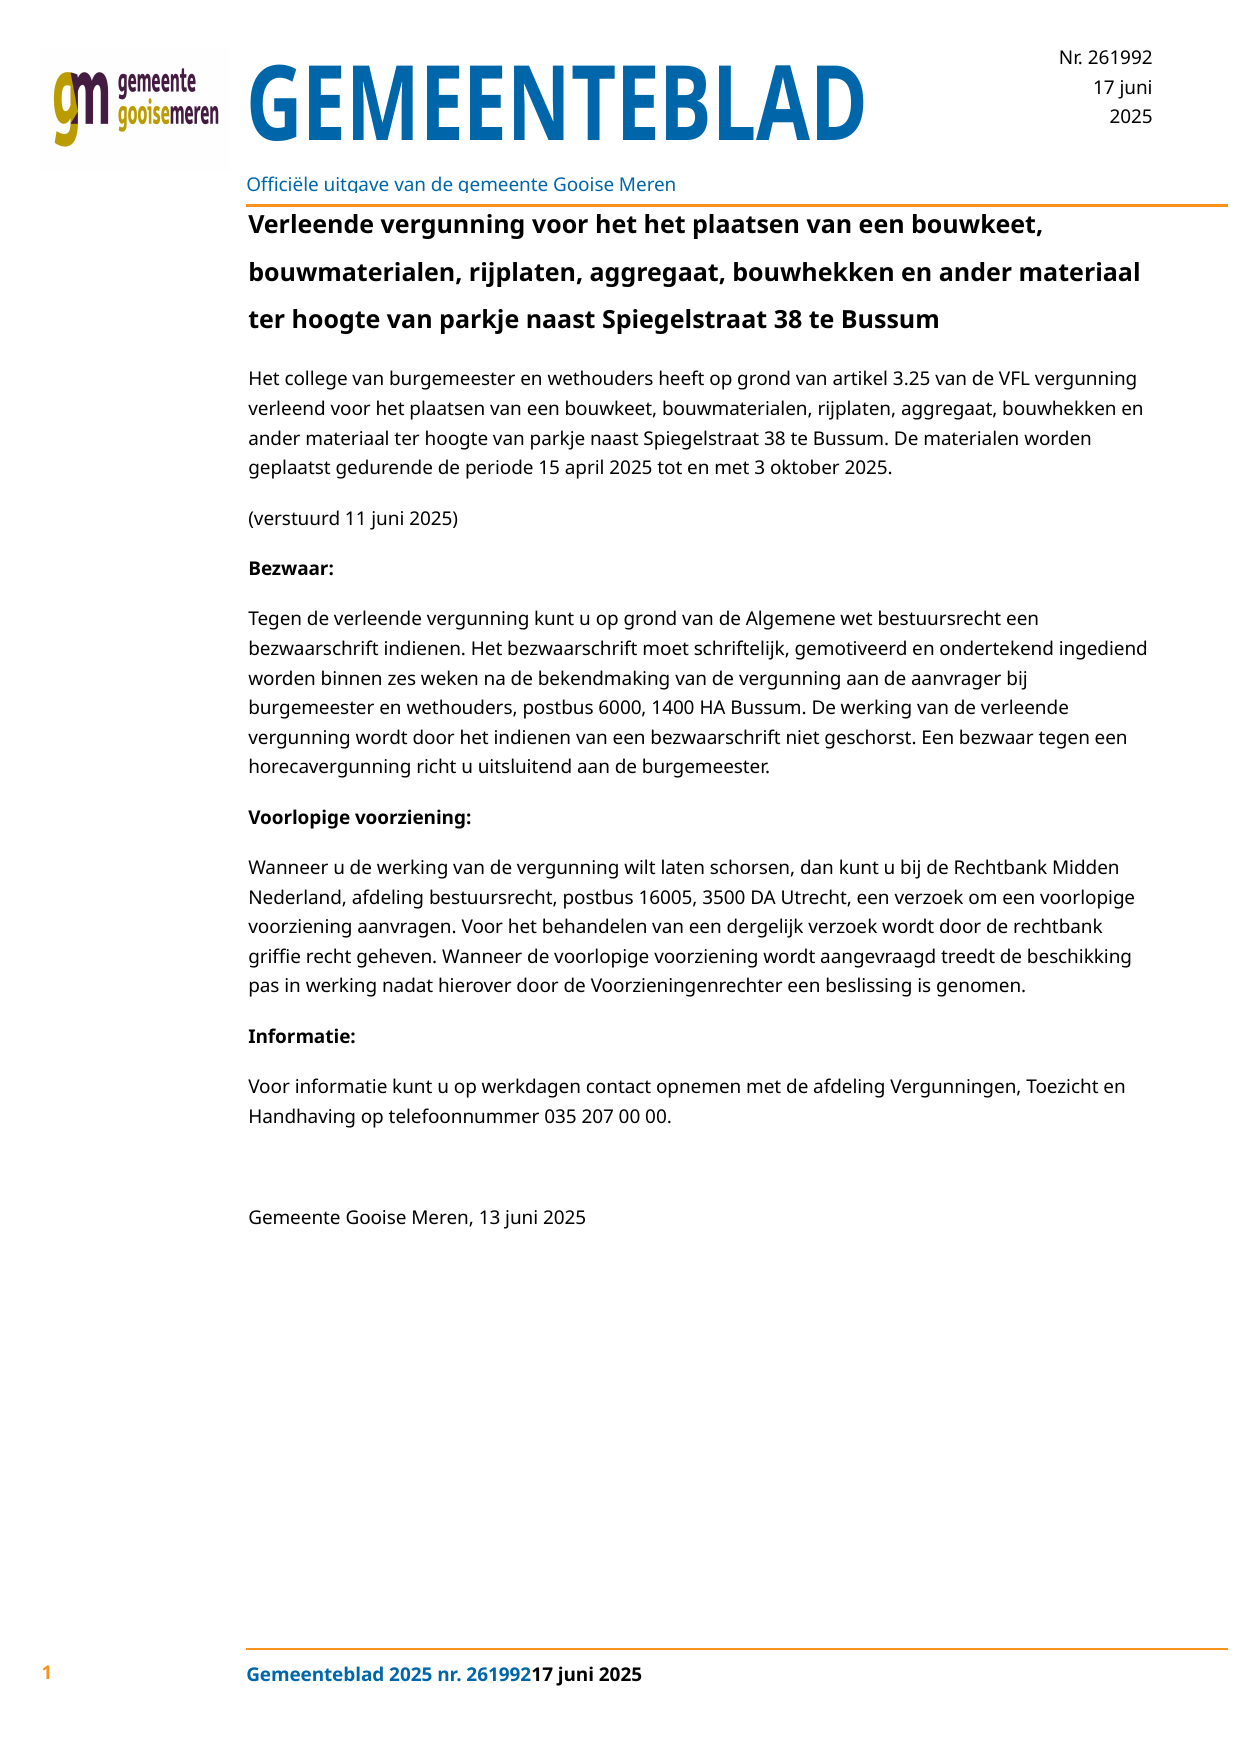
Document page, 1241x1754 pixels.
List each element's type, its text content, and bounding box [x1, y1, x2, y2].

text Voorlopige voorziening: [248, 804, 1152, 829]
text Tegen de verleende vergunning kunt u op grond van de Algemene wet bestuursrecht een bezwaarschrift indienen. Het bezwaarschrift moet schriftelijk, gemotiveerd en ondertekend ingediend worden binnen zes weken na de bekendmaking van de vergunning aan de aanvrager bij burgemeester en wethouders, postbus 6000, 1400 HA Bussum. De werking van de verleende vergunning wordt door het indienen van een bezwaarschrift niet geschorst. Een bezwaar tegen een horecavergunning richt u uitsluitend aan de burgemeester. [248, 606, 1152, 779]
text Bezwaar: [248, 555, 1152, 581]
text Gemeente Gooise Meren, 13 juni 2025 [248, 1204, 1152, 1229]
text Voor informatie kunt u op werkdagen contact opnemen met de afdeling Vergunningen, Toezicht en Handhaving op telefoonnummer 035 207 00 00. [248, 1073, 1152, 1129]
picture [41, 47, 231, 172]
text (verstuurd 11 juni 2025) [248, 505, 1152, 530]
text Informatie: [248, 1023, 1152, 1049]
text Wanneer u de werking van de vergunning wilt laten schorsen, dan kunt u bij de Rechtbank Midden Nederland, afdeling bestuursrecht, postbus 16005, 3500 DA Utrecht, een verzoek om een voorlopige voorziening aanvragen. Voor het behandelen van een dergelijk verzoek wordt door de rechtbank griffie recht geheven. Wanneer de voorlopige voorziening wordt aangevraagd treedt de beschikking pas in werking nadat hierover door de Voorzieningenrechter een beslissing is genomen. [248, 854, 1152, 998]
text Verleende vergunning voor het het plaatsen van een bouwkeet, bouwmaterialen, rijplaten, aggregaat, bouwhekken en ander materiaal ter hoogte van parkje naast Spiegelstraat 38 te Bussum [248, 207, 1152, 336]
text Het college van burgemeester en wethouders heeft op grond van artikel 3.25 van de VFL vergunning verleend voor het plaatsen van een bouwkeet, bouwmaterialen, rijplaten, aggregaat, bouwhekken en ander materiaal ter hoogte van parkje naast Spiegelstraat 38 te Bussum. De materialen worden geplaatst gedurende de periode 15 april 2025 tot en met 3 oktober 2025. [248, 366, 1152, 480]
